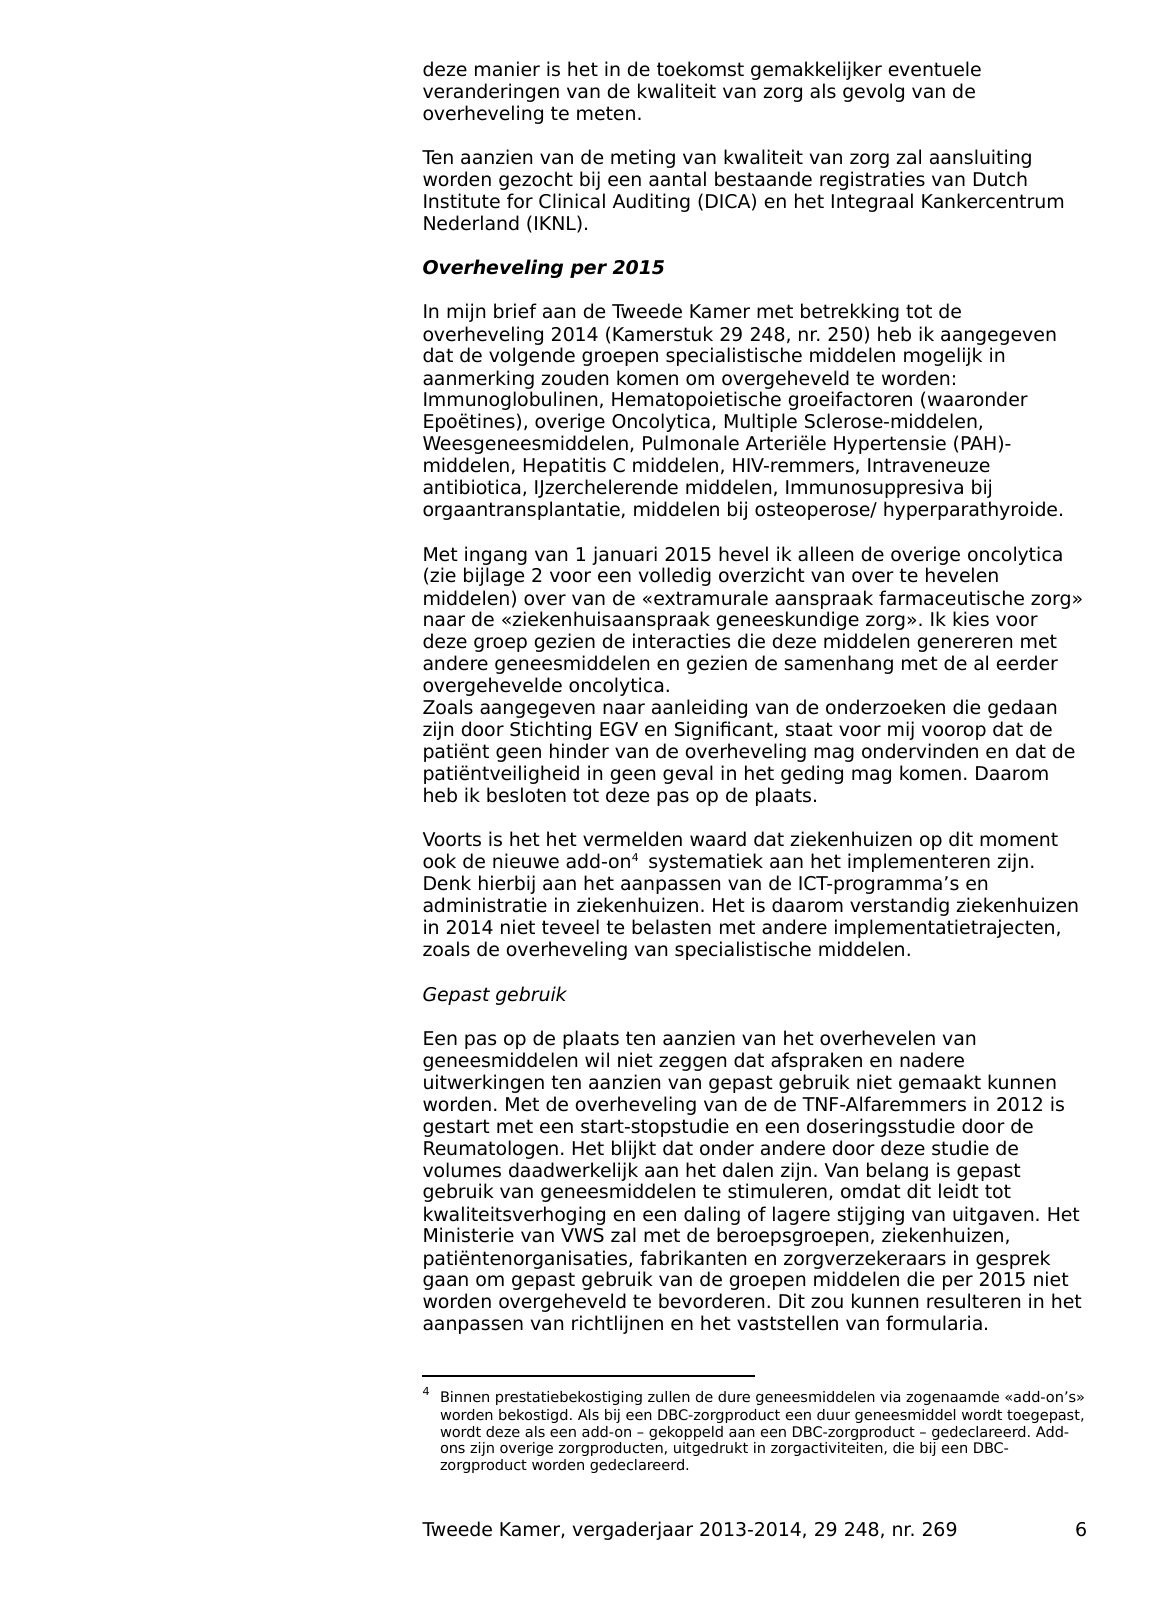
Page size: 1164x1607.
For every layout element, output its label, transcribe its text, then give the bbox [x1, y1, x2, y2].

text Een pas op de plaats ten aanzien van het overhevelen van geneesmiddelen wil niet zeggen dat afspraken en nadere uitwerkingen ten aanzien van gepast gebruik niet gemaakt kunnen worden. Met de overheveling van de de TNF-Alfaremmers in 2012 is gestart met een start-stopstudie en een doseringsstudie door de Reumatologen. Het blijkt dat onder andere door deze studie de volumes daadwerkelijk aan het dalen zijn. Van belang is gepast gebruik van geneesmiddelen te stimuleren, omdat dit leidt tot kwaliteitsverhoging en een daling of lagere stijging van uitgaven. Het Ministerie van VWS zal met de beroepsgroepen, ziekenhuizen, patiëntenorganisaties, fabrikanten en zorgverzekeraars in gesprek gaan om gepast gebruik van de groepen middelen die per 2015 niet worden overgeheveld te bevorderen. Dit zou kunnen resulteren in het aanpassen van richtlijnen en het vaststellen van formularia. [422, 1028, 1087, 1335]
subtitle Overheveling per 2015 [422, 257, 1087, 279]
text Voorts is het het vermelden waard dat ziekenhuizen op dit moment ook de nieuwe add-on systematiek aan het implementeren zijn. Denk hierbij aan het aanpassen van de ICT-programma’s en administratie in ziekenhuizen. Het is daarom verstandig ziekenhuizen in 2014 niet teveel te belasten met andere implementatietrajecten, zoals de overheveling van specialistische middelen. [422, 829, 1087, 961]
text deze manier is het in de toekomst gemakkelijker eventuele veranderingen van de kwaliteit van zorg als gevolg van de overheveling te meten. [422, 59, 1087, 125]
text Binnen prestatiebekostiging zullen de dure geneesmiddelen via zogenaamde «add-on’s» worden bekostigd. Als bij een DBC-zorgproduct een duur geneesmiddel wordt toegepast, wordt deze als een add-on – gekoppeld aan een DBC-zorgproduct – gedeclareerd. Add-ons zijn overige zorgproducten, uitgedrukt in zorgactiviteiten, die bij een DBC-zorgproduct worden gedeclareerd. [422, 1385, 1087, 1474]
text In mijn brief aan de Tweede Kamer met betrekking tot de overheveling 2014 (Kamerstuk 29 248, nr. 250) heb ik aangegeven dat de volgende groepen specialistische middelen mogelijk in aanmerking zouden komen om overgeheveld te worden: Immunoglobulinen, Hematopoietische groeifactoren (waaronder Epoëtines), overige Oncolytica, Multiple Sclerose-middelen, Weesgeneesmiddelen, Pulmonale Arteriële Hypertensie (PAH)-middelen, Hepatitis C middelen, HIV-remmers, Intraveneuze antibiotica, IJzerchelerende middelen, Immunosuppresiva bij orgaantransplantatie, middelen bij osteoperose/ hyperparathyroide. [422, 301, 1087, 521]
text Met ingang van 1 januari 2015 hevel ik alleen de overige oncolytica (zie bijlage 2 voor een volledig overzicht van over te hevelen middelen) over van de «extramurale aanspraak farmaceutische zorg» naar de «ziekenhuisaanspraak geneeskundige zorg». Ik kies voor deze groep gezien de interacties die deze middelen genereren met andere geneesmiddelen en gezien de samenhang met de al eerder overgehevelde oncolytica. [422, 543, 1087, 697]
text Zoals aangegeven naar aanleiding van de onderzoeken die gedaan zijn door Stichting EGV en Significant, staat voor mij voorop dat de patiënt geen hinder van de overheveling mag ondervinden en dat de patiëntveiligheid in geen geval in het geding mag komen. Daarom heb ik besloten tot deze pas op de plaats. [422, 697, 1087, 807]
subtitle Gepast gebruik [422, 983, 1087, 1005]
text Ten aanzien van de meting van kwaliteit van zorg zal aansluiting worden gezocht bij een aantal bestaande registraties van Dutch Institute for Clinical Auditing (DICA) en het Integraal Kankercentrum Nederland (IKNL). [422, 147, 1087, 235]
